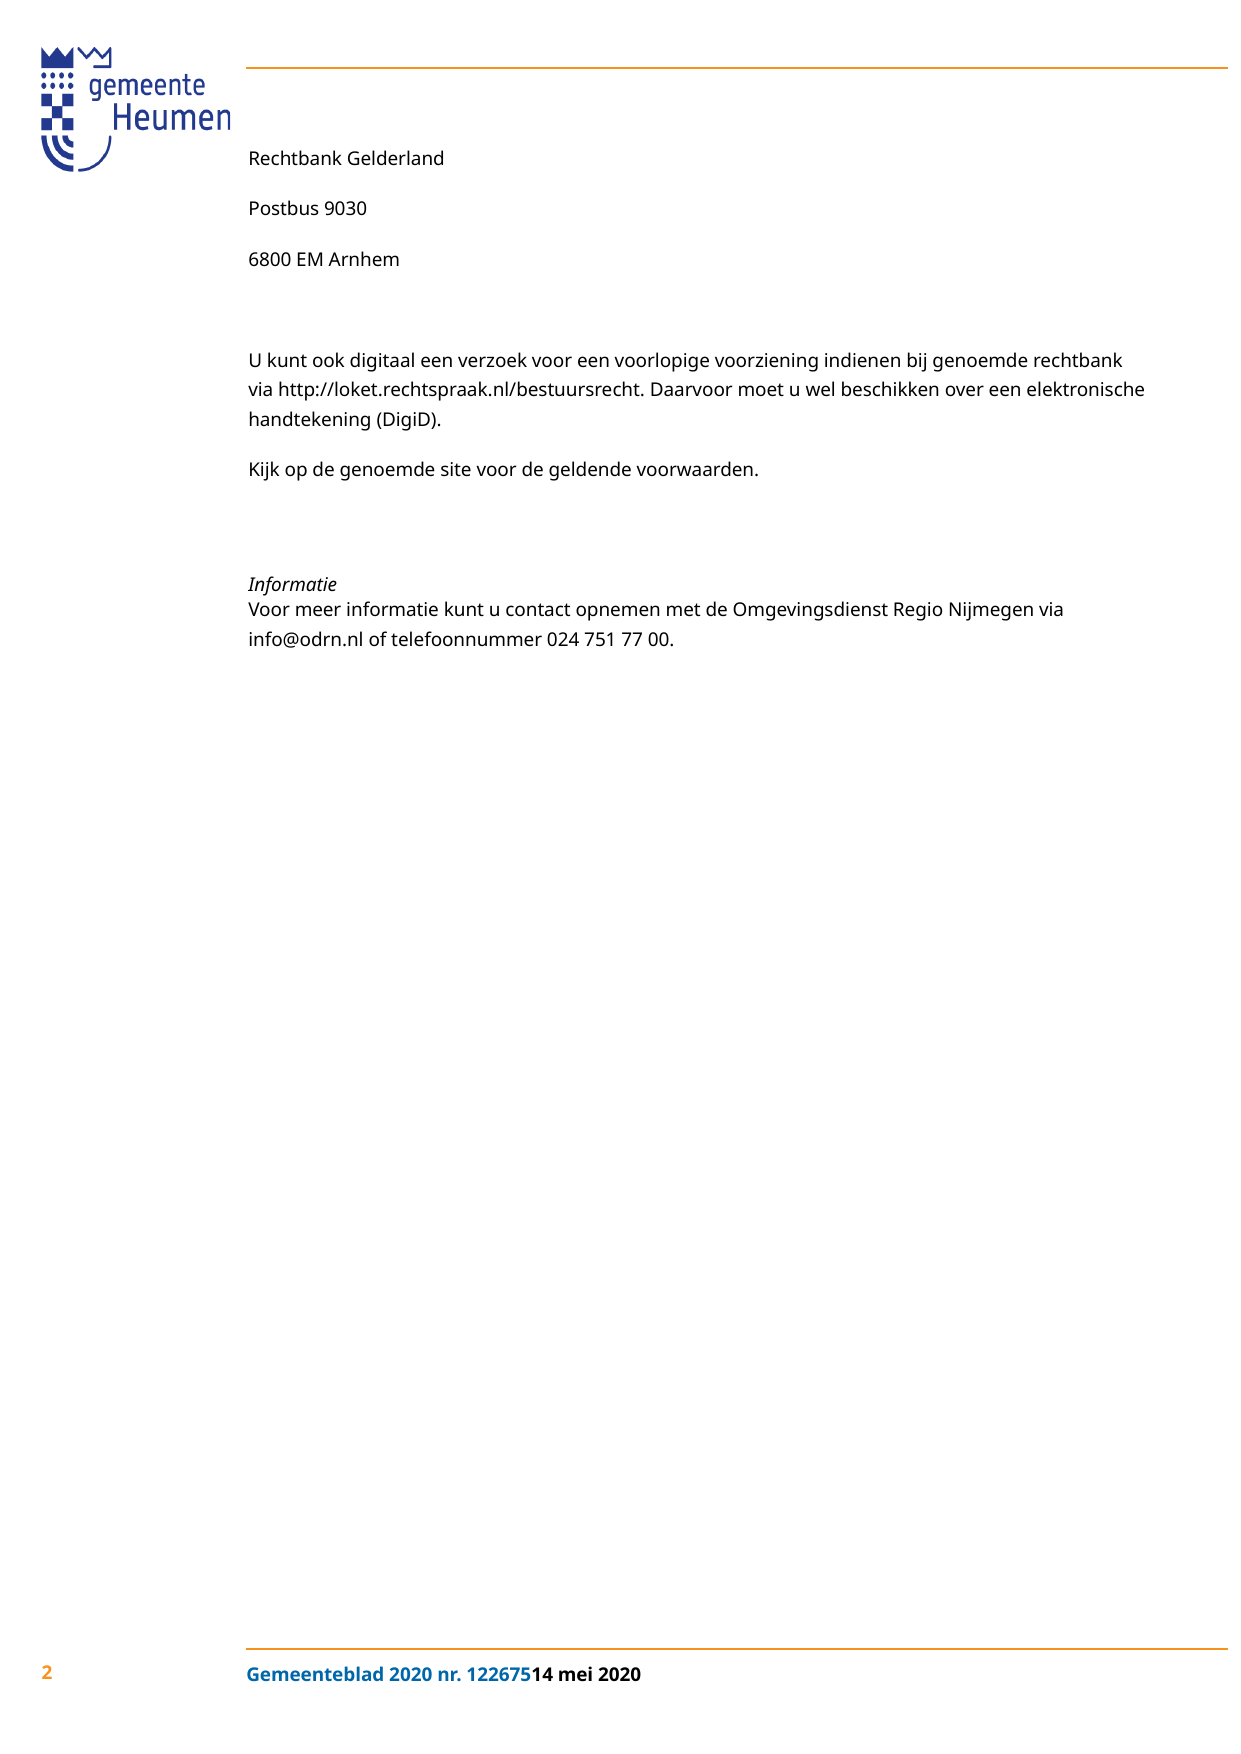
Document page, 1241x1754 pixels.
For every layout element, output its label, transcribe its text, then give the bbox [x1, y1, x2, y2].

text Postbus 9030 [248, 196, 1152, 221]
text U kunt ook digitaal een verzoek voor een voorlopige voorziening indienen bij genoemde rechtbank via http://loket.rechtspraak.nl/bestuursrecht. Daarvoor moet u wel beschikken over een elektronische handtekening (DigiD). [248, 347, 1152, 432]
text Kijk op de genoemde site voor de geldende voorwaarden. [248, 456, 1152, 482]
text Informatie [248, 571, 1152, 597]
text Voor meer informatie kunt u contact opnemen met de Omgevingsdienst Regio Nijmegen via info@odrn.nl of telefoonnummer 024 751 77 00. [248, 597, 1152, 652]
picture [41, 47, 231, 172]
text 6800 EM Arnhem [248, 246, 1152, 272]
text Rechtbank Gelderland [248, 145, 1152, 171]
